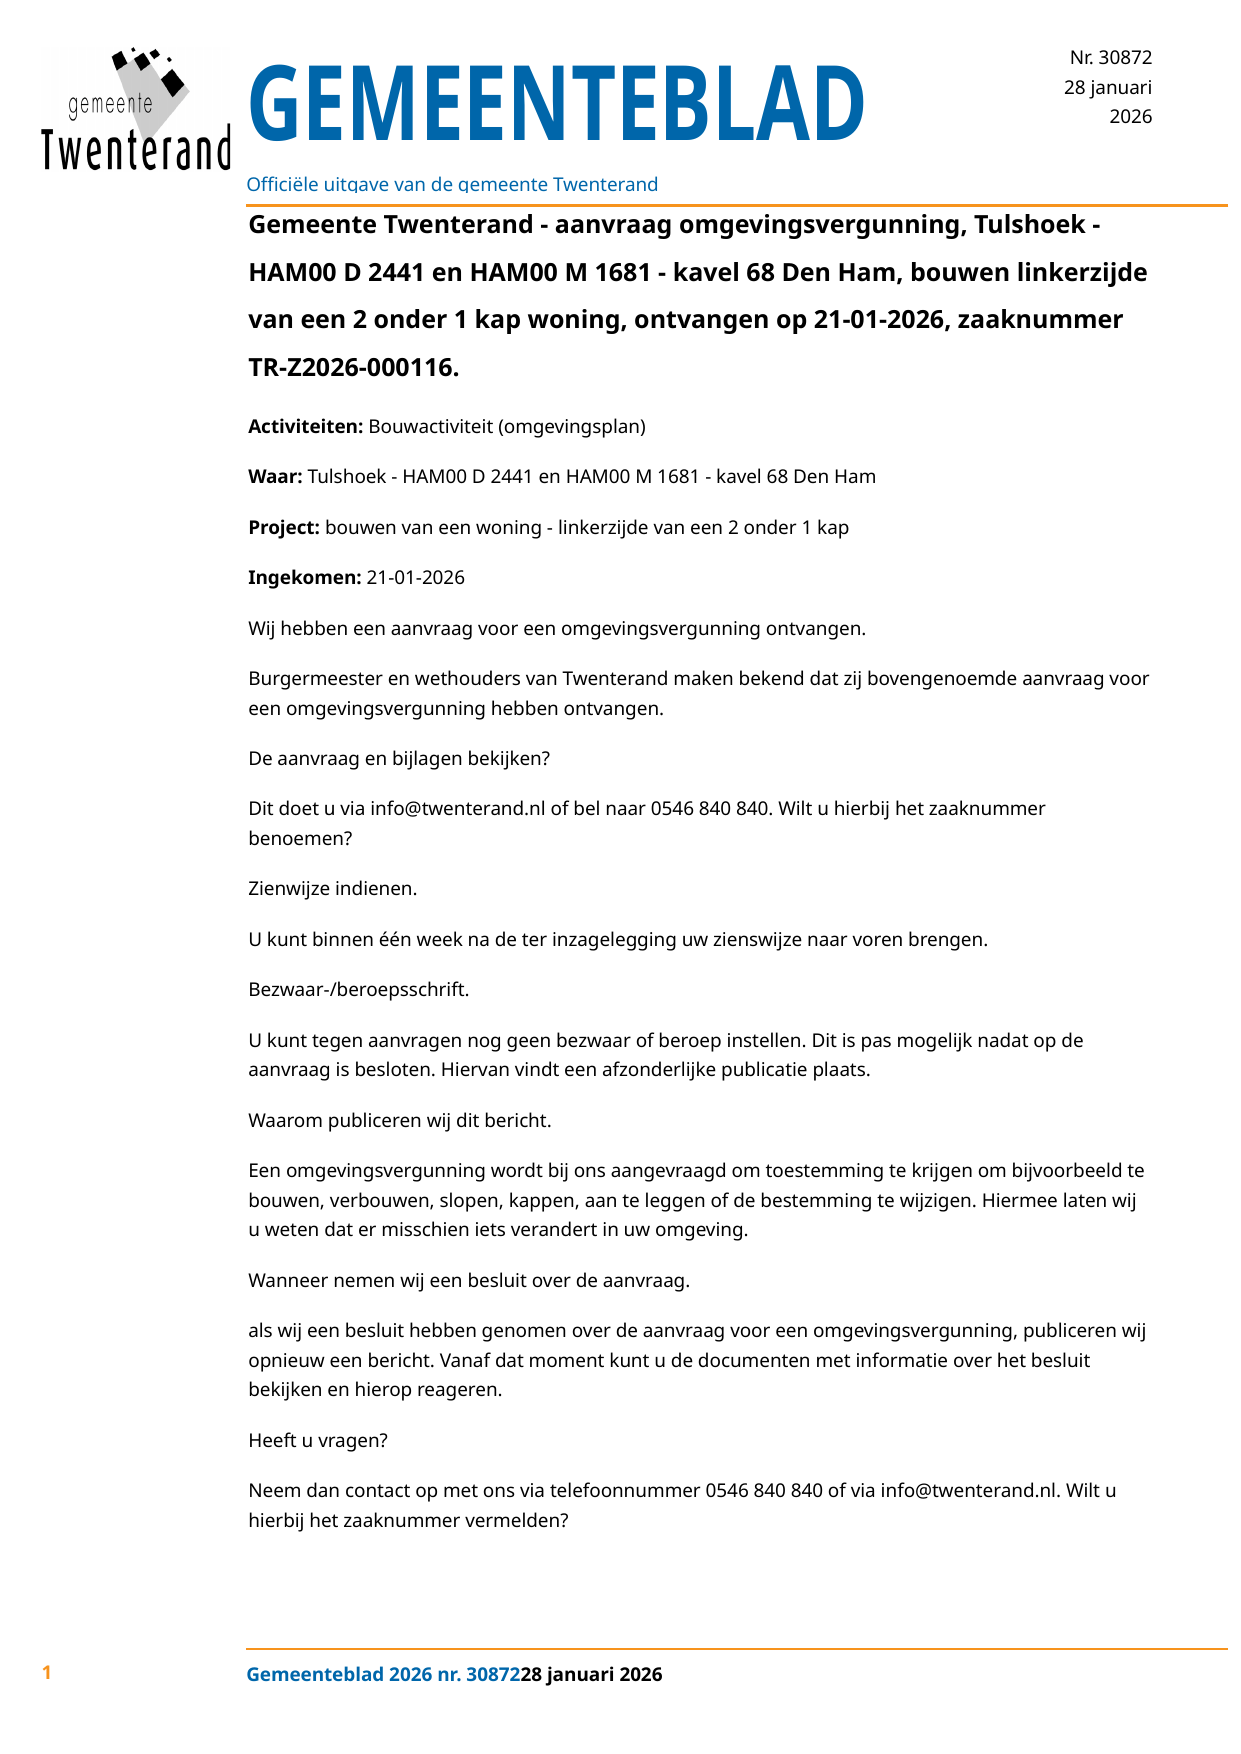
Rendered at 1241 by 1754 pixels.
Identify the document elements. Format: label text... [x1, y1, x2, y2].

text Gemeente Twenterand - aanvraag omgevingsvergunning, Tulshoek - HAM00 D 2441 en HAM00 M 1681 - kavel 68 Den Ham, bouwen linkerzijde van een 2 onder 1 kap woning, ontvangen op 21-01-2026, zaaknummer TR-Z2026-000116. [248, 207, 1152, 384]
text Een omgevingsvergunning wordt bij ons aangevraagd om toestemming te krijgen om bijvoorbeeld te bouwen, verbouwen, slopen, kappen, aan te leggen of de bestemming te wijzigen. Hiermee laten wij u weten dat er misschien iets verandert in uw omgeving. [248, 1157, 1152, 1242]
text Waarom publiceren wij dit bericht. [248, 1107, 1152, 1133]
text U kunt tegen aanvragen nog geen bezwaar of beroep instellen. Dit is pas mogelijk nadat op de aanvraag is besloten. Hiervan vindt een afzonderlijke publicatie plaats. [248, 1027, 1152, 1082]
text Ingekomen: 21-01-2026 [248, 564, 1152, 590]
text Burgermeester en wethouders van Twenterand maken bekend dat zij bovengenoemde aanvraag voor een omgevingsvergunning hebben ontvangen. [248, 665, 1152, 721]
text Bezwaar-/beroepsschrift. [248, 976, 1152, 1002]
text Neem dan contact op met ons via telefoonnummer 0546 840 840 of via info@twenterand.nl. Wilt u hierbij het zaaknummer vermelden? [248, 1477, 1152, 1533]
text Activiteiten: Bouwactiviteit (omgevingsplan) [248, 413, 1152, 439]
text als wij een besluit hebben genomen over de aanvraag voor een omgevingsvergunning, publiceren wij opnieuw een bericht. Vanaf dat moment kunt u de documenten met informatie over het besluit bekijken en hierop reageren. [248, 1317, 1152, 1402]
text Wij hebben een aanvraag voor een omgevingsvergunning ontvangen. [248, 615, 1152, 641]
text Zienwijze indienen. [248, 876, 1152, 901]
text Heeft u vragen? [248, 1427, 1152, 1453]
text De aanvraag en bijlagen bekijken? [248, 745, 1152, 771]
text Project: bouwen van een woning - linkerzijde van een 2 onder 1 kap [248, 514, 1152, 540]
text Wanneer nemen wij een besluit over de aanvraag. [248, 1267, 1152, 1293]
text Dit doet u via info@twenterand.nl of bel naar 0546 840 840. Wilt u hierbij het zaaknummer benoemen? [248, 796, 1152, 851]
text U kunt binnen één week na de ter inzagelegging uw zienswijze naar voren brengen. [248, 926, 1152, 952]
text Waar: Tulshoek - HAM00 D 2441 en HAM00 M 1681 - kavel 68 Den Ham [248, 463, 1152, 489]
picture [41, 47, 231, 172]
